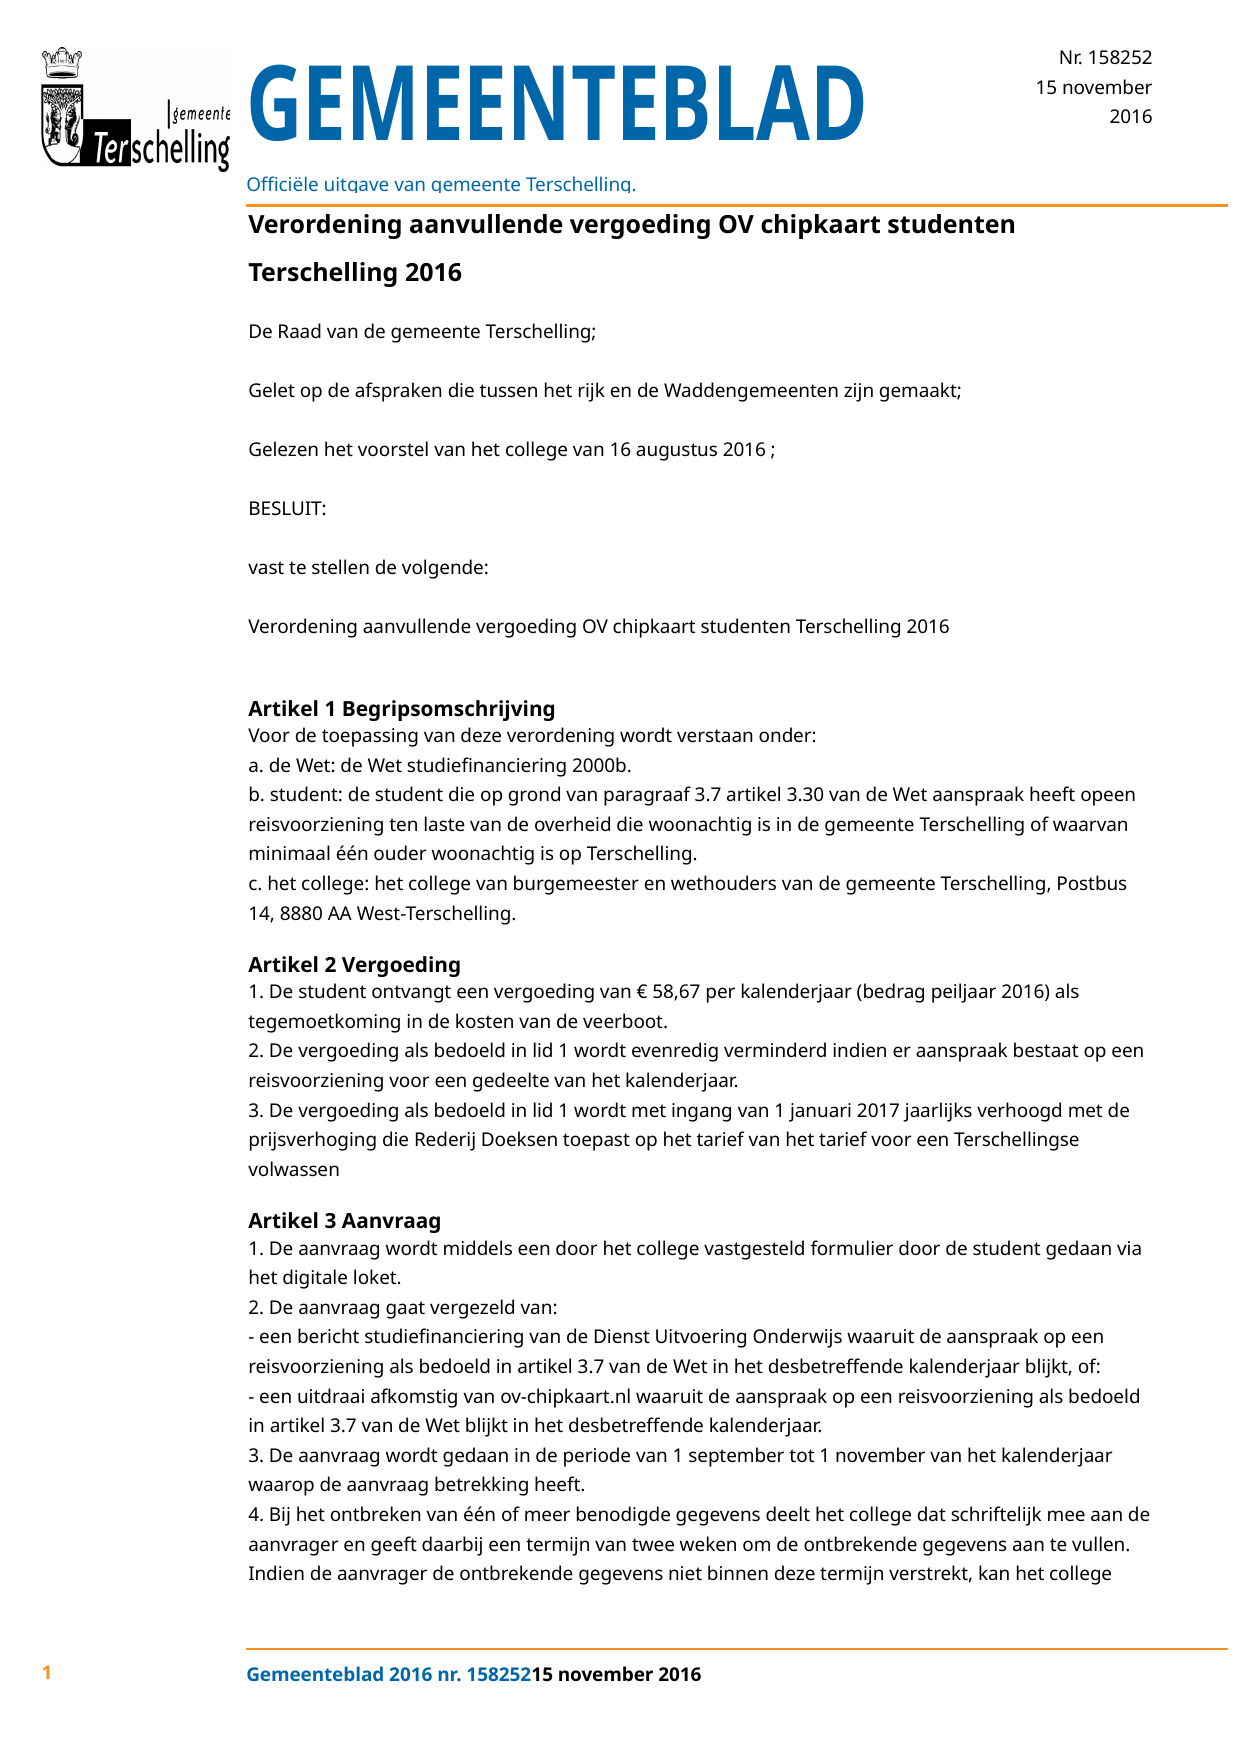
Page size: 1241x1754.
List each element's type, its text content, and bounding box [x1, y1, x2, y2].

text a. de Wet: de Wet studiefinanciering 2000b. [248, 752, 1152, 777]
text Gelezen het voorstel van het college van 16 augustus 2016 ; [248, 436, 1152, 462]
text b. student: de student die op grond van paragraaf 3.7 artikel 3.30 van de Wet aanspraak heeft opeen reisvoorziening ten laste van de overheid die woonachtig is in de gemeente Terschelling of waarvan minimaal één ouder woonachtig is op Terschelling. [248, 781, 1152, 866]
text Artikel 3 Aanvraag [248, 1206, 1152, 1235]
text BESLUIT: [248, 495, 1152, 521]
text vast te stellen de volgende: [248, 554, 1152, 580]
text 3. De vergoeding als bedoeld in lid 1 wordt met ingang van 1 januari 2017 jaarlijks verhoogd met de prijsverhoging die Rederij Doeksen toepast op het tarief van het tarief voor een Terschellingse volwassen [248, 1097, 1152, 1182]
text Artikel 2 Vergoeding [248, 950, 1152, 978]
picture [41, 47, 231, 172]
text 2. De vergoeding als bedoeld in lid 1 wordt evenredig verminderd indien er aanspraak bestaat op een reisvoorziening voor een gedeelte van het kalenderjaar. [248, 1038, 1152, 1093]
text 1. De student ontvangt een vergoeding van € 58,67 per kalenderjaar (bedrag peiljaar 2016) als tegemoetkoming in de kosten van de veerboot. [248, 978, 1152, 1034]
text Artikel 1 Begripsomschrijving [248, 694, 1152, 722]
text - een bericht studiefinanciering van de Dienst Uitvoering Onderwijs waaruit de aanspraak op een reisvoorziening als bedoeld in artikel 3.7 van de Wet in het desbetreffende kalenderjaar blijkt, of: [248, 1324, 1152, 1379]
text c. het college: het college van burgemeester en wethouders van de gemeente Terschelling, Postbus 14, 8880 AA West-Terschelling. [248, 870, 1152, 925]
text 4. Bij het ontbreken van één of meer benodigde gegevens deelt het college dat schriftelijk mee aan de aanvrager en geeft daarbij een termijn van twee weken om de ontbrekende gegevens aan te vullen. Indien de aanvrager de ontbrekende gegevens niet binnen deze termijn verstrekt, kan het college [248, 1501, 1152, 1586]
text Gelet op de afspraken die tussen het rijk en de Waddengemeenten zijn gemaakt; [248, 377, 1152, 403]
text Voor de toepassing van deze verordening wordt verstaan onder: [248, 722, 1152, 748]
text 1. De aanvraag wordt middels een door het college vastgesteld formulier door de student gedaan via het digitale loket. [248, 1235, 1152, 1290]
text - een uitdraai afkomstig van ov-chipkaart.nl waaruit de aanspraak op een reisvoorziening als bedoeld in artikel 3.7 van de Wet blijkt in het desbetreffende kalenderjaar. [248, 1383, 1152, 1438]
text Verordening aanvullende vergoeding OV chipkaart studenten Terschelling 2016 [248, 207, 1152, 288]
text Verordening aanvullende vergoeding OV chipkaart studenten Terschelling 2016 [248, 614, 1152, 639]
text 3. De aanvraag wordt gedaan in de periode van 1 september tot 1 november van het kalenderjaar waarop de aanvraag betrekking heeft. [248, 1442, 1152, 1497]
text De Raad van de gemeente Terschelling; [248, 318, 1152, 344]
text 2. De aanvraag gaat vergezeld van: [248, 1294, 1152, 1320]
